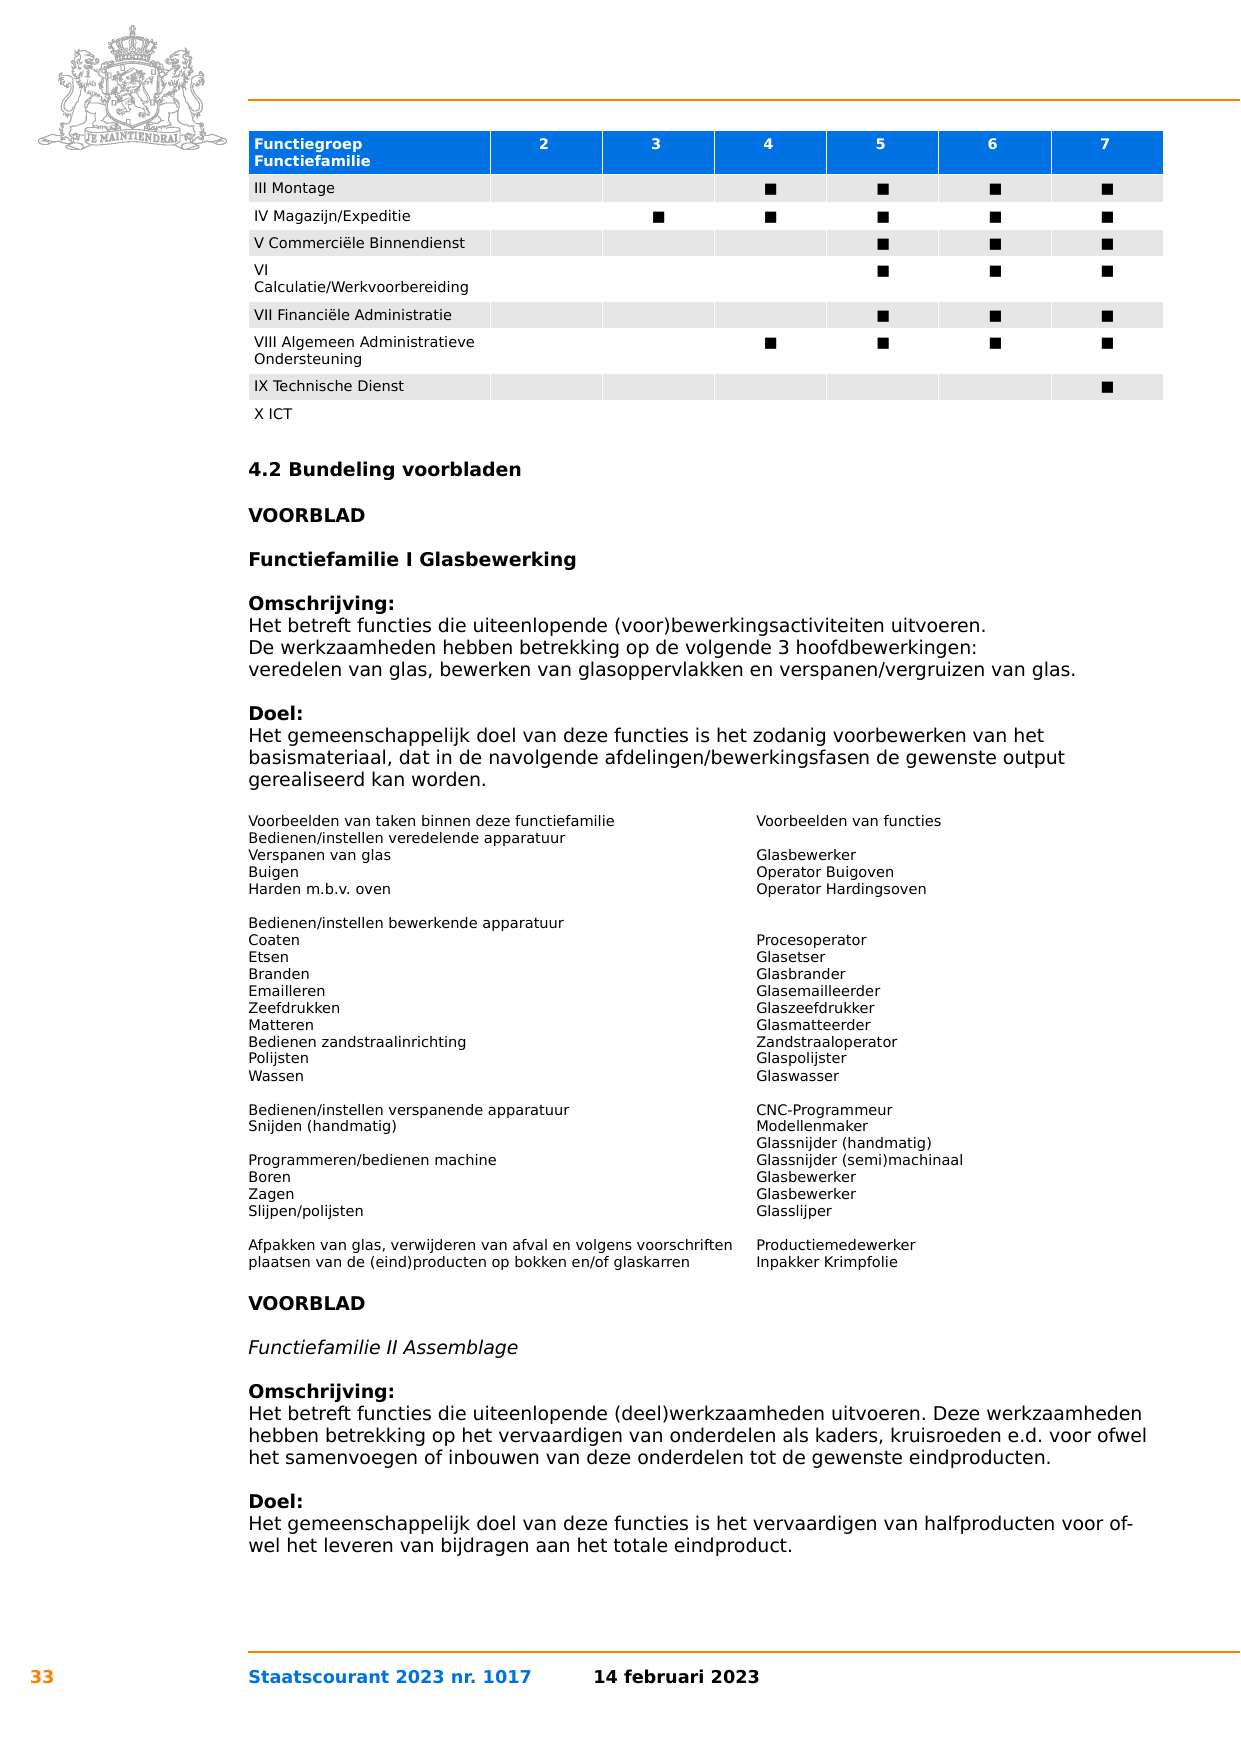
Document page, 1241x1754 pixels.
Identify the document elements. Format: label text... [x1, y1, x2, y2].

table_cell ■ [827, 329, 938, 373]
table_header 4 [715, 131, 826, 174]
table_cell ■ [1052, 374, 1163, 400]
table_cell [603, 175, 714, 202]
table_cell ■ [1052, 302, 1163, 328]
table_cell Harden m.b.v. oven [248, 881, 750, 898]
table_cell Glasmatteerder [750, 1016, 1163, 1033]
text Doel: [248, 1491, 1163, 1512]
text Doel: [248, 703, 1163, 725]
table_cell Procesoperator [750, 932, 1163, 948]
table_cell Productiemedewerker Inpakker Krimpfolie [750, 1237, 1163, 1271]
table_cell ■ [939, 175, 1051, 202]
table_cell [715, 258, 826, 301]
table_cell [491, 203, 602, 229]
table_header 3 [603, 131, 714, 174]
table_cell [248, 1220, 750, 1237]
table_cell Polijsten [248, 1050, 750, 1067]
table_cell ■ [827, 203, 938, 229]
table_cell [750, 1220, 1163, 1237]
table_cell ■ [827, 175, 938, 202]
table_cell [603, 374, 714, 400]
table_cell ■ [939, 329, 1051, 373]
table_cell ■ [1052, 258, 1163, 301]
table_cell Emailleren [248, 983, 750, 999]
table_cell Programmeren/bedienen machine [248, 1152, 750, 1169]
table_cell V Commerciële Binnendienst [249, 230, 490, 256]
table_cell Zandstraaloperator [750, 1034, 1163, 1050]
table_cell [603, 302, 714, 328]
table_header Functiegroep Functiefamilie [249, 131, 490, 174]
table_cell IV Magazijn/Expeditie [249, 203, 490, 229]
table_cell Branden [248, 966, 750, 982]
text Het gemeenschappelijk doel van deze functies is het zodanig voorbewerken van het basismateriaal, dat in de navolgende afdelingen/bewerkingsfasen de gewenste output gerealiseerd kan worden. [248, 725, 1163, 791]
table_cell [248, 1084, 750, 1101]
table_cell [715, 230, 826, 256]
table_cell [491, 302, 602, 328]
table_cell VIII Algemeen Administratieve Ondersteuning [249, 329, 490, 373]
text De werkzaamheden hebben betrekking op de volgende 3 hoofdbewerkingen: [248, 637, 1163, 659]
table_cell Glasbewerker [750, 1186, 1163, 1203]
table_cell Glasbewerker [750, 1169, 1163, 1186]
table_header 2 [491, 131, 602, 174]
table_cell [750, 915, 1163, 932]
table_cell ■ [603, 203, 714, 229]
table_cell Slijpen/polijsten [248, 1203, 750, 1220]
table_cell Glaszeefdrukker [750, 1000, 1163, 1016]
table_cell Zeefdrukken [248, 1000, 750, 1016]
table_cell ■ [715, 203, 826, 229]
table_cell ■ [939, 230, 1051, 256]
table_cell Operator Hardingsoven [750, 881, 1163, 898]
table_cell Glasemailleerder [750, 983, 1163, 999]
table_cell Modellenmaker Glassnijder (handmatig) [750, 1118, 1163, 1152]
table_cell [491, 329, 602, 373]
text Het betreft functies die uiteenlopende (voor)bewerkingsactiviteiten uitvoeren. [248, 615, 1163, 637]
table_cell ■ [827, 302, 938, 328]
table_cell [603, 258, 714, 301]
table_cell [491, 258, 602, 301]
table_cell ■ [1052, 230, 1163, 256]
table_cell [750, 1084, 1163, 1101]
table_cell Matteren [248, 1016, 750, 1033]
table_cell [715, 302, 826, 328]
table_cell [827, 374, 938, 400]
table_cell III Montage [249, 175, 490, 202]
table_cell [750, 898, 1163, 914]
table_header 5 [827, 131, 938, 174]
table_cell ■ [1052, 329, 1163, 373]
subtitle 4.2 Bundeling voorbladen [248, 458, 1163, 480]
table_cell [491, 401, 602, 427]
table_cell Glasbrander [750, 966, 1163, 982]
table_cell ■ [715, 329, 826, 373]
table_cell [1052, 401, 1163, 427]
table_cell Glasslijper [750, 1203, 1163, 1220]
table_cell [939, 401, 1051, 427]
table_cell Afpakken van glas, verwijderen van afval en volgens voorschriften plaatsen van de (eind)producten op bokken en/of glaskarren [248, 1237, 750, 1271]
table_header Voorbeelden van functies [750, 813, 1163, 830]
table_cell Glassnijder (semi)machinaal [750, 1152, 1163, 1169]
table_cell IX Technische Dienst [249, 374, 490, 400]
table_cell [715, 401, 826, 427]
table_cell VI Calculatie/Werkvoorbereiding [249, 258, 490, 301]
table_cell ■ [939, 302, 1051, 328]
table_cell Coaten [248, 932, 750, 948]
table_header 6 [939, 131, 1051, 174]
table_cell ■ [1052, 175, 1163, 202]
table_cell CNC-Programmeur [750, 1101, 1163, 1118]
text Het betreft functies die uiteenlopende (deel)werkzaamheden uitvoeren. Deze werkzaamheden hebben betrekking op het vervaardigen van onderdelen als kaders, kruisroeden e.d. voor ofwel het samenvoegen of inbouwen van deze onderdelen tot de gewenste eindproducten. [248, 1403, 1163, 1469]
subtitle Functiefamilie II Assemblage [248, 1337, 1163, 1359]
table_cell [603, 329, 714, 373]
table_cell ■ [827, 230, 938, 256]
text Omschrijving: [248, 1381, 1163, 1403]
table_cell [491, 230, 602, 256]
table_cell Etsen [248, 949, 750, 966]
table_cell [715, 374, 826, 400]
table_cell ■ [715, 175, 826, 202]
table_cell [491, 175, 602, 202]
table_cell [603, 401, 714, 427]
table_cell ■ [939, 203, 1051, 229]
table_cell X ICT [249, 401, 490, 427]
table_cell Bedienen/instellen veredelende apparatuur [248, 830, 750, 847]
table_cell Glasbewerker [750, 847, 1163, 864]
table_cell Operator Buigoven [750, 864, 1163, 881]
table_cell Glasetser [750, 949, 1163, 966]
table_cell [827, 401, 938, 427]
table_cell Bedienen/instellen verspanende apparatuur [248, 1101, 750, 1118]
table_cell [248, 898, 750, 914]
table_cell Glaspolijster [750, 1050, 1163, 1067]
table_cell [939, 374, 1051, 400]
table_cell Wassen [248, 1068, 750, 1084]
table_cell Bedienen/instellen bewerkende apparatuur [248, 915, 750, 932]
text Functiefamilie I Glasbewerking [248, 549, 1163, 571]
table_header Voorbeelden van taken binnen deze functiefamilie [248, 813, 750, 830]
picture [38, 25, 227, 150]
table_cell Verspanen van glas [248, 847, 750, 864]
text veredelen van glas, bewerken van glasoppervlakken en verspanen/vergruizen van glas. [248, 659, 1163, 681]
text Omschrijving: [248, 593, 1163, 615]
table_cell Boren [248, 1169, 750, 1186]
table_cell Bedienen zandstraalinrichting [248, 1034, 750, 1050]
subtitle VOORBLAD [248, 1293, 1163, 1315]
table_cell Zagen [248, 1186, 750, 1203]
table_cell ■ [1052, 203, 1163, 229]
table_cell Glaswasser [750, 1068, 1163, 1084]
text Het gemeenschappelijk doel van deze functies is het vervaardigen van halfproducten voor of- wel het leveren van bijdragen aan het totale eindproduct. [248, 1512, 1163, 1556]
table_cell ■ [827, 258, 938, 301]
table_cell [750, 830, 1163, 847]
table_cell [603, 230, 714, 256]
table_cell Snijden (handmatig) [248, 1118, 750, 1152]
table_cell Buigen [248, 864, 750, 881]
table_cell [491, 374, 602, 400]
table_cell ■ [939, 258, 1051, 301]
subtitle VOORBLAD [248, 505, 1163, 527]
table_cell VII Financiële Administratie [249, 302, 490, 328]
table_header 7 [1052, 131, 1163, 174]
